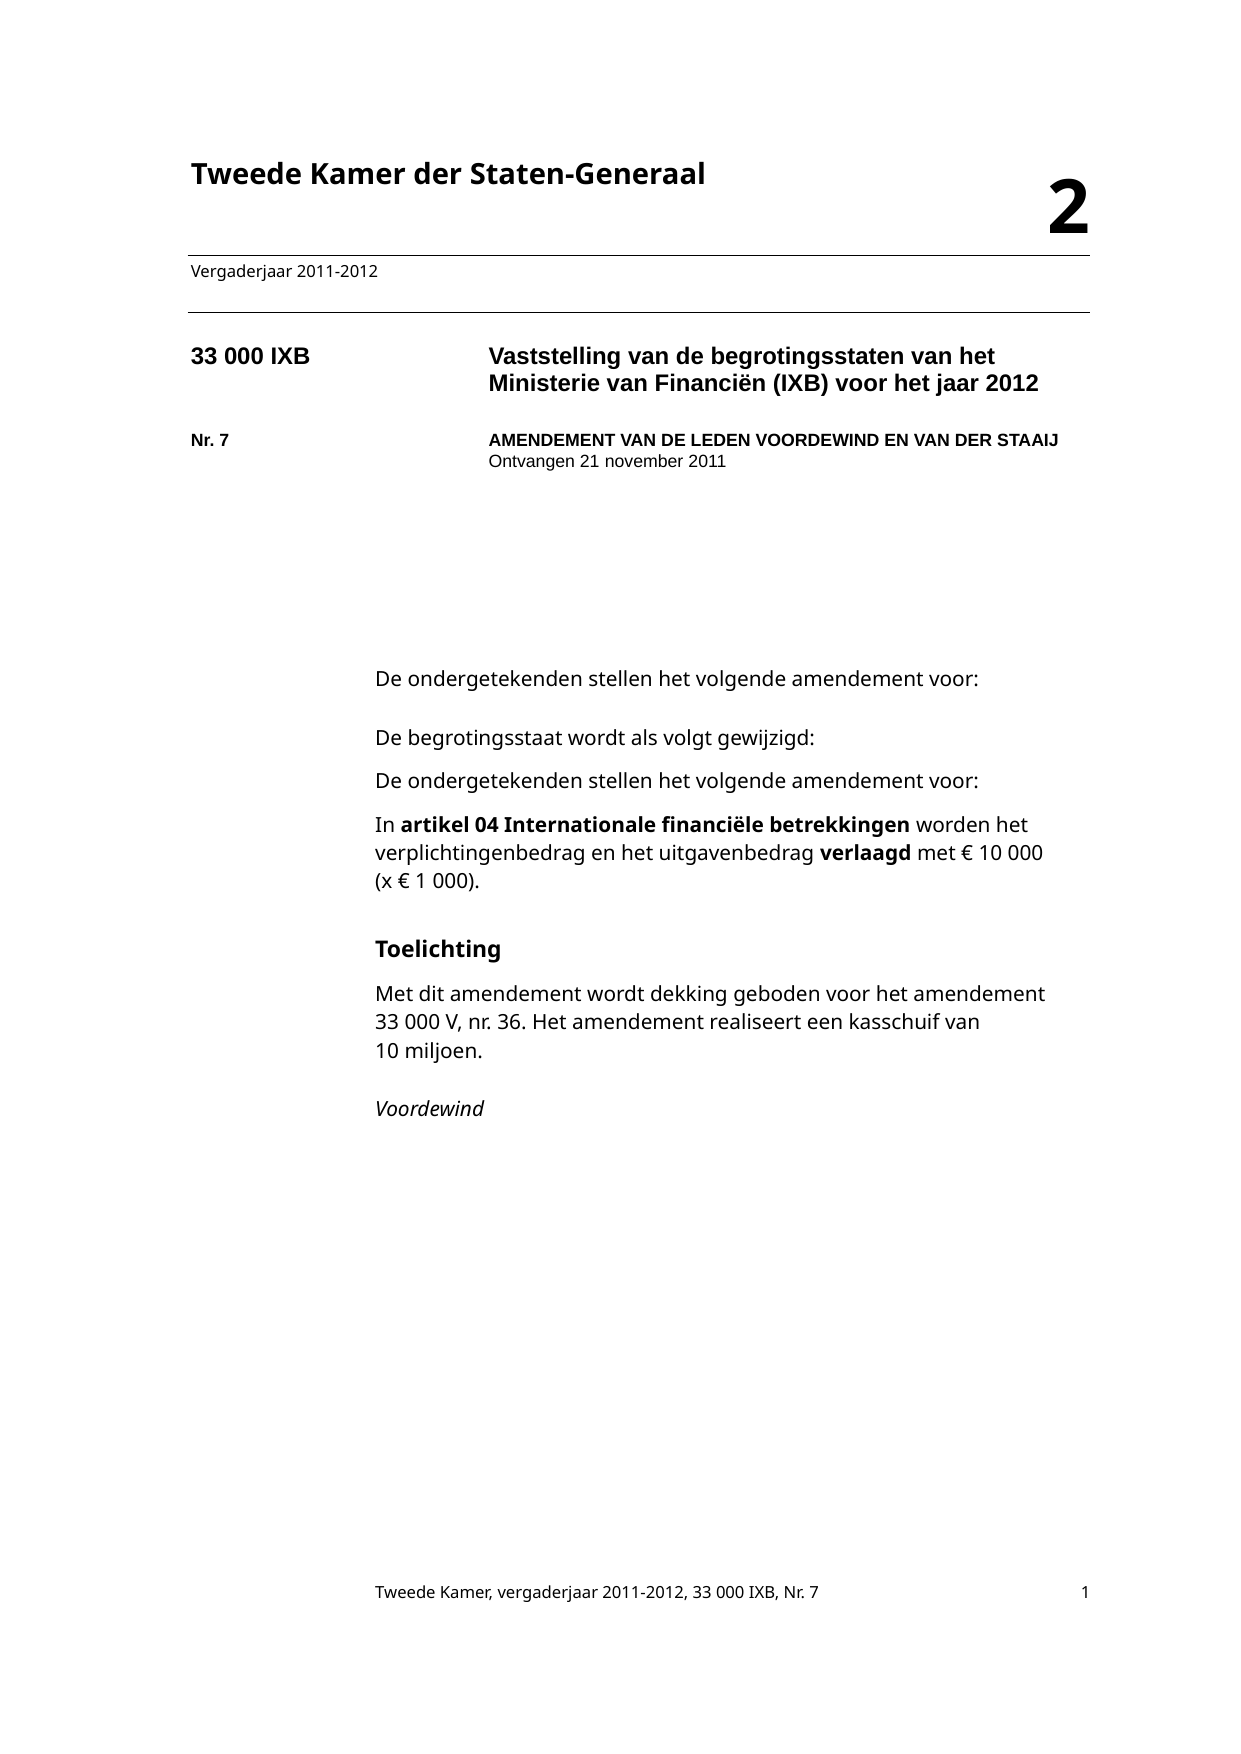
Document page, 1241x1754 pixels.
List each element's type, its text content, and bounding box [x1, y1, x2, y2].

text Met dit amendement wordt dekking geboden voor het amendement 33 000 V, nr. 36. Het amendement realiseert een kasschuif van 10 miljoen. [375, 979, 1090, 1064]
text In artikel 04 Internationale financiële betrekkingen worden het verplichtingenbedrag en het uitgavenbedrag verlaagd met € 10 000 (x € 1 000). [375, 810, 1090, 895]
table_cell AMENDEMENT VAN DE LEDEN VOORDEWIND EN VAN DER STAAIJ Ontvangen 21 november 2011 [485, 427, 1090, 546]
table_cell 33 000 IXB [188, 339, 485, 427]
table_header Tweede Kamer der Staten-Generaal [188, 150, 909, 255]
table_cell Vergaderjaar 2011-2012 [188, 256, 485, 312]
table_cell [485, 313, 1090, 339]
table_cell Vaststelling van de begrotingsstaten van het Ministerie van Financiën (IXB) voor het jaar 2012 [485, 339, 1090, 427]
text De begrotingsstaat wordt als volgt gewijzigd: [375, 723, 1090, 751]
text De ondergetekenden stellen het volgende amendement voor: [375, 766, 1090, 795]
table_header 2 [910, 150, 1090, 255]
table_cell [485, 256, 1090, 312]
subtitle Toelichting [375, 933, 1090, 964]
text De ondergetekenden stellen het volgende amendement voor: [375, 664, 1090, 693]
text Voordewind [375, 1094, 1090, 1123]
table_cell Nr. 7 [188, 427, 485, 546]
table_cell [188, 313, 485, 339]
